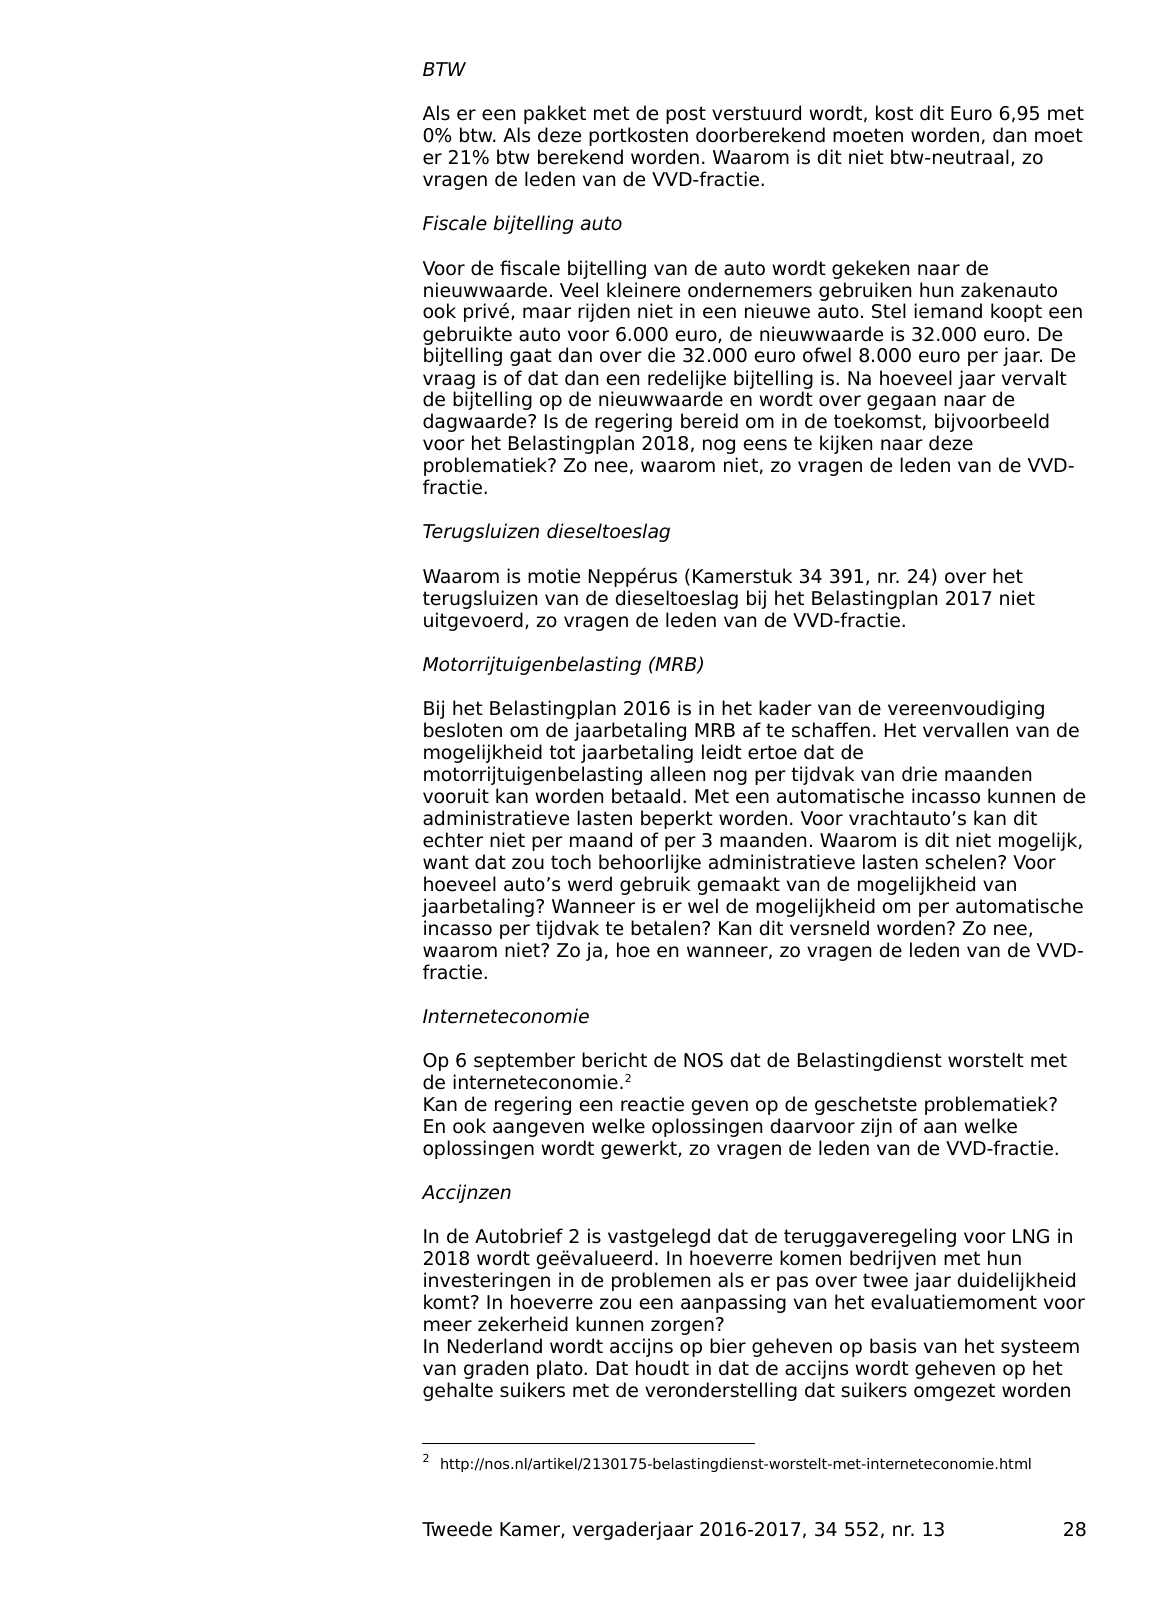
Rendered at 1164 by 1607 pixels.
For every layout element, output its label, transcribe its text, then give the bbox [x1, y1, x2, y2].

text Voor de fiscale bijtelling van de auto wordt gekeken naar de nieuwwaarde. Veel kleinere ondernemers gebruiken hun zakenauto ook privé, maar rijden niet in een nieuwe auto. Stel iemand koopt een gebruikte auto voor 6.000 euro, de nieuwwaarde is 32.000 euro. De bijtelling gaat dan over die 32.000 euro ofwel 8.000 euro per jaar. De vraag is of dat dan een redelijke bijtelling is. Na hoeveel jaar vervalt de bijtelling op de nieuwwaarde en wordt over gegaan naar de dagwaarde? Is de regering bereid om in de toekomst, bijvoorbeeld voor het Belastingplan 2018, nog eens te kijken naar deze problematiek? Zo nee, waarom niet, zo vragen de leden van de VVD-fractie. [422, 257, 1087, 499]
subtitle Interneteconomie [422, 1006, 1087, 1028]
subtitle Fiscale bijtelling auto [422, 213, 1087, 235]
text Bij het Belastingplan 2016 is in het kader van de vereenvoudiging besloten om de jaarbetaling MRB af te schaffen. Het vervallen van de mogelijkheid tot jaarbetaling leidt ertoe dat de motorrijtuigenbelasting alleen nog per tijdvak van drie maanden vooruit kan worden betaald. Met een automatische incasso kunnen de administratieve lasten beperkt worden. Voor vrachtauto’s kan dit echter niet per maand of per 3 maanden. Waarom is dit niet mogelijk, want dat zou toch behoorlijke administratieve lasten schelen? Voor hoeveel auto’s werd gebruik gemaakt van de mogelijkheid van jaarbetaling? Wanneer is er wel de mogelijkheid om per automatische incasso per tijdvak te betalen? Kan dit versneld worden? Zo nee, waarom niet? Zo ja, hoe en wanneer, zo vragen de leden van de VVD-fractie. [422, 698, 1087, 984]
subtitle BTW [422, 59, 1087, 81]
subtitle Accijnzen [422, 1182, 1087, 1204]
text In Nederland wordt accijns op bier geheven op basis van het systeem van graden plato. Dat houdt in dat de accijns wordt geheven op het gehalte suikers met de veronderstelling dat suikers omgezet worden [422, 1336, 1087, 1402]
text Als er een pakket met de post verstuurd wordt, kost dit Euro 6,95 met 0% btw. Als deze portkosten doorberekend moeten worden, dan moet er 21% btw berekend worden. Waarom is dit niet btw-neutraal, zo vragen de leden van de VVD-fractie. [422, 103, 1087, 191]
text Kan de regering een reactie geven op de geschetste problematiek? En ook aangeven welke oplossingen daarvoor zijn of aan welke oplossingen wordt gewerkt, zo vragen de leden van de VVD-fractie. [422, 1094, 1087, 1160]
text Op 6 september bericht de NOS dat de Belastingdienst worstelt met de interneteconomie. [422, 1050, 1087, 1094]
text http://nos.nl/artikel/2130175-belastingdienst-worstelt-met-interneteconomie.html [422, 1452, 1087, 1474]
subtitle Terugsluizen dieseltoeslag [422, 521, 1087, 543]
subtitle Motorrijtuigenbelasting (MRB) [422, 654, 1087, 676]
text Waarom is motie Neppérus (Kamerstuk 34 391, nr. 24) over het terugsluizen van de dieseltoeslag bij het Belastingplan 2017 niet uitgevoerd, zo vragen de leden van de VVD-fractie. [422, 566, 1087, 632]
text In de Autobrief 2 is vastgelegd dat de teruggaveregeling voor LNG in 2018 wordt geëvalueerd. In hoeverre komen bedrijven met hun investeringen in de problemen als er pas over twee jaar duidelijkheid komt? In hoeverre zou een aanpassing van het evaluatiemoment voor meer zekerheid kunnen zorgen? [422, 1226, 1087, 1336]
